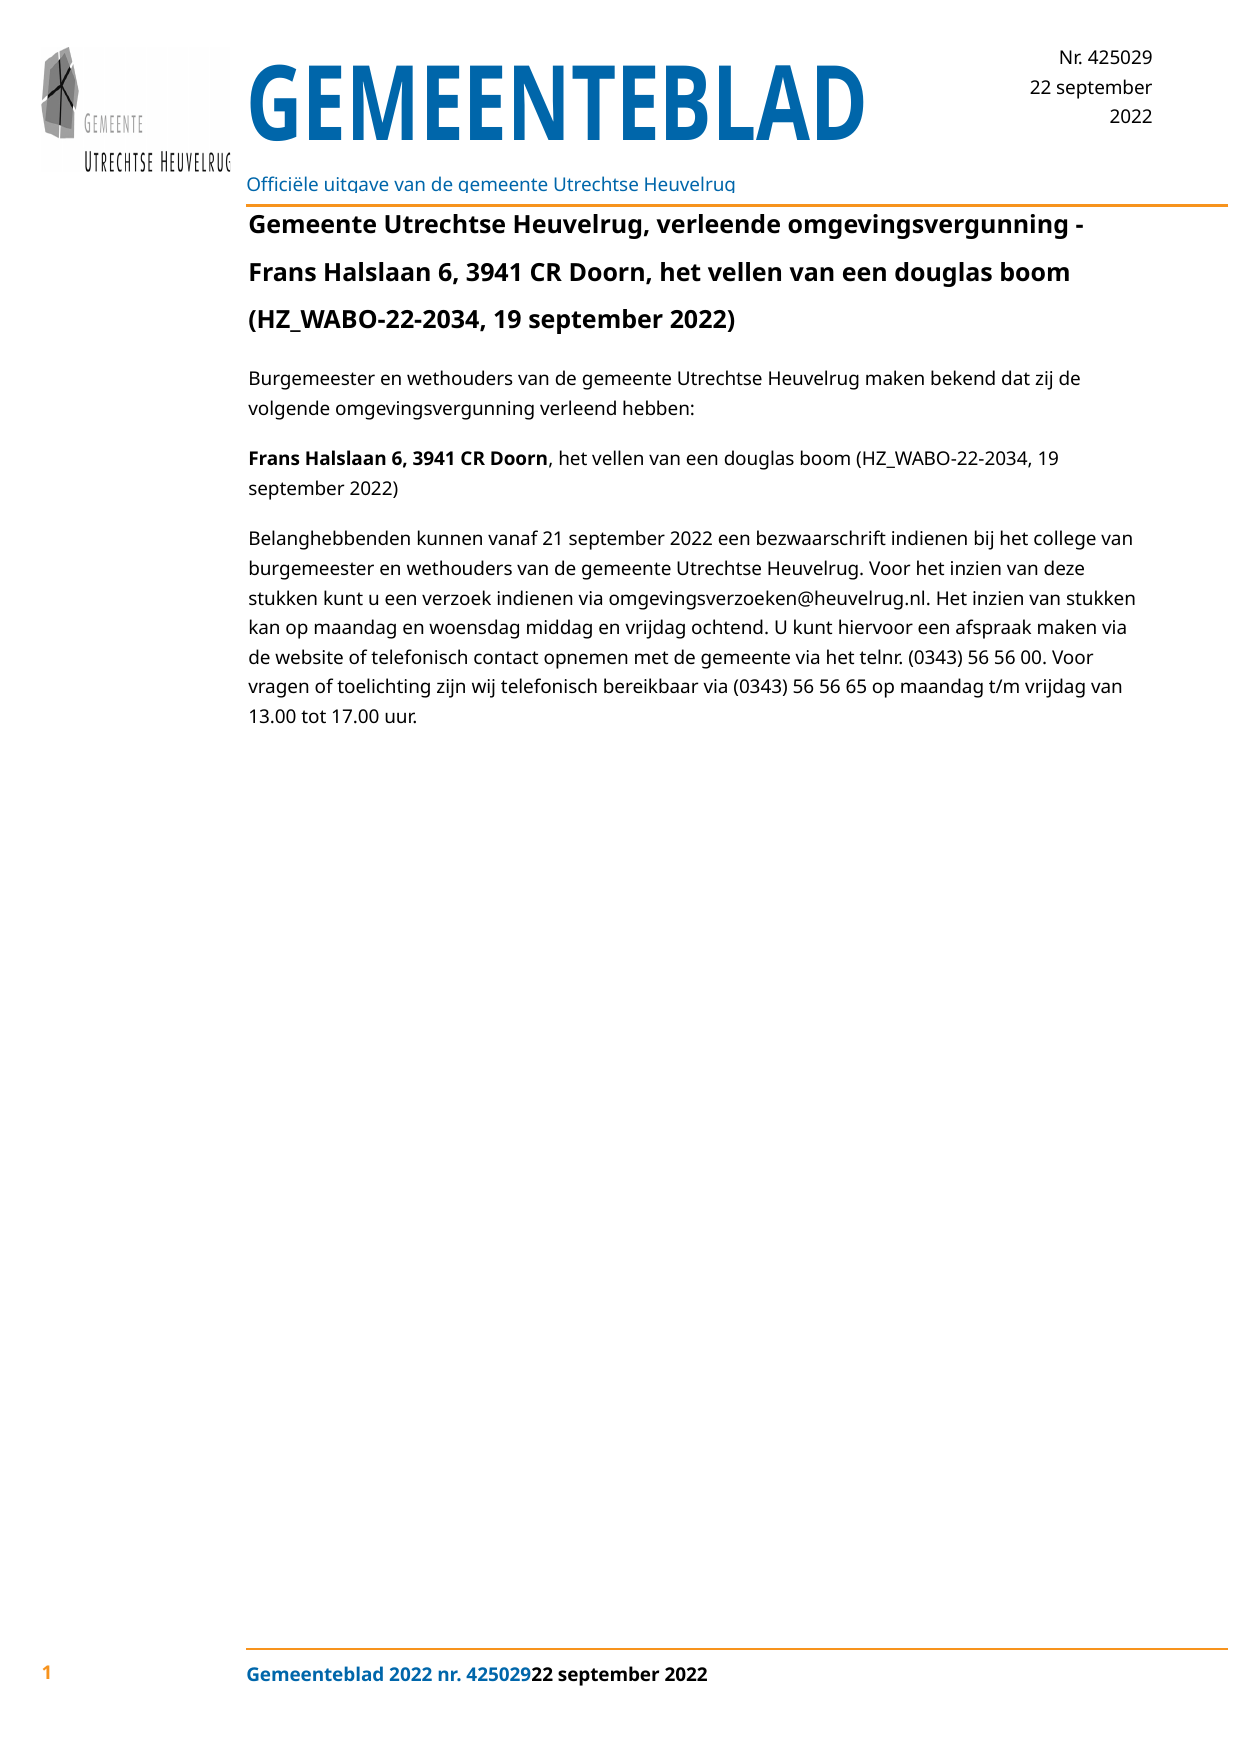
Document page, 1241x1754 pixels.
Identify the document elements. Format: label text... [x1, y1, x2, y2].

text Frans Halslaan 6, 3941 CR Doorn, het vellen van een douglas boom (HZ_WABO-22-2034, 19 september 2022) [248, 446, 1152, 501]
text Burgemeester en wethouders van de gemeente Utrechtse Heuvelrug maken bekend dat zij de volgende omgevingsvergunning verleend hebben: [248, 366, 1152, 421]
text Belanghebbenden kunnen vanaf 21 september 2022 een bezwaarschrift indienen bij het college van burgemeester en wethouders van de gemeente Utrechtse Heuvelrug. Voor het inzien van deze stukken kunt u een verzoek indienen via omgevingsverzoeken@heuvelrug.nl. Het inzien van stukken kan op maandag en woensdag middag en vrijdag ochtend. U kunt hiervoor een afspraak maken via de website of telefonisch contact opnemen met de gemeente via het telnr. (0343) 56 56 00. Voor vragen of toelichting zijn wij telefonisch bereikbaar via (0343) 56 56 65 op maandag t/m vrijdag van 13.00 tot 17.00 uur. [248, 526, 1152, 729]
text Gemeente Utrechtse Heuvelrug, verleende omgevingsvergunning - Frans Halslaan 6, 3941 CR Doorn, het vellen van een douglas boom (HZ_WABO-22-2034, 19 september 2022) [248, 207, 1152, 336]
picture [41, 47, 231, 172]
